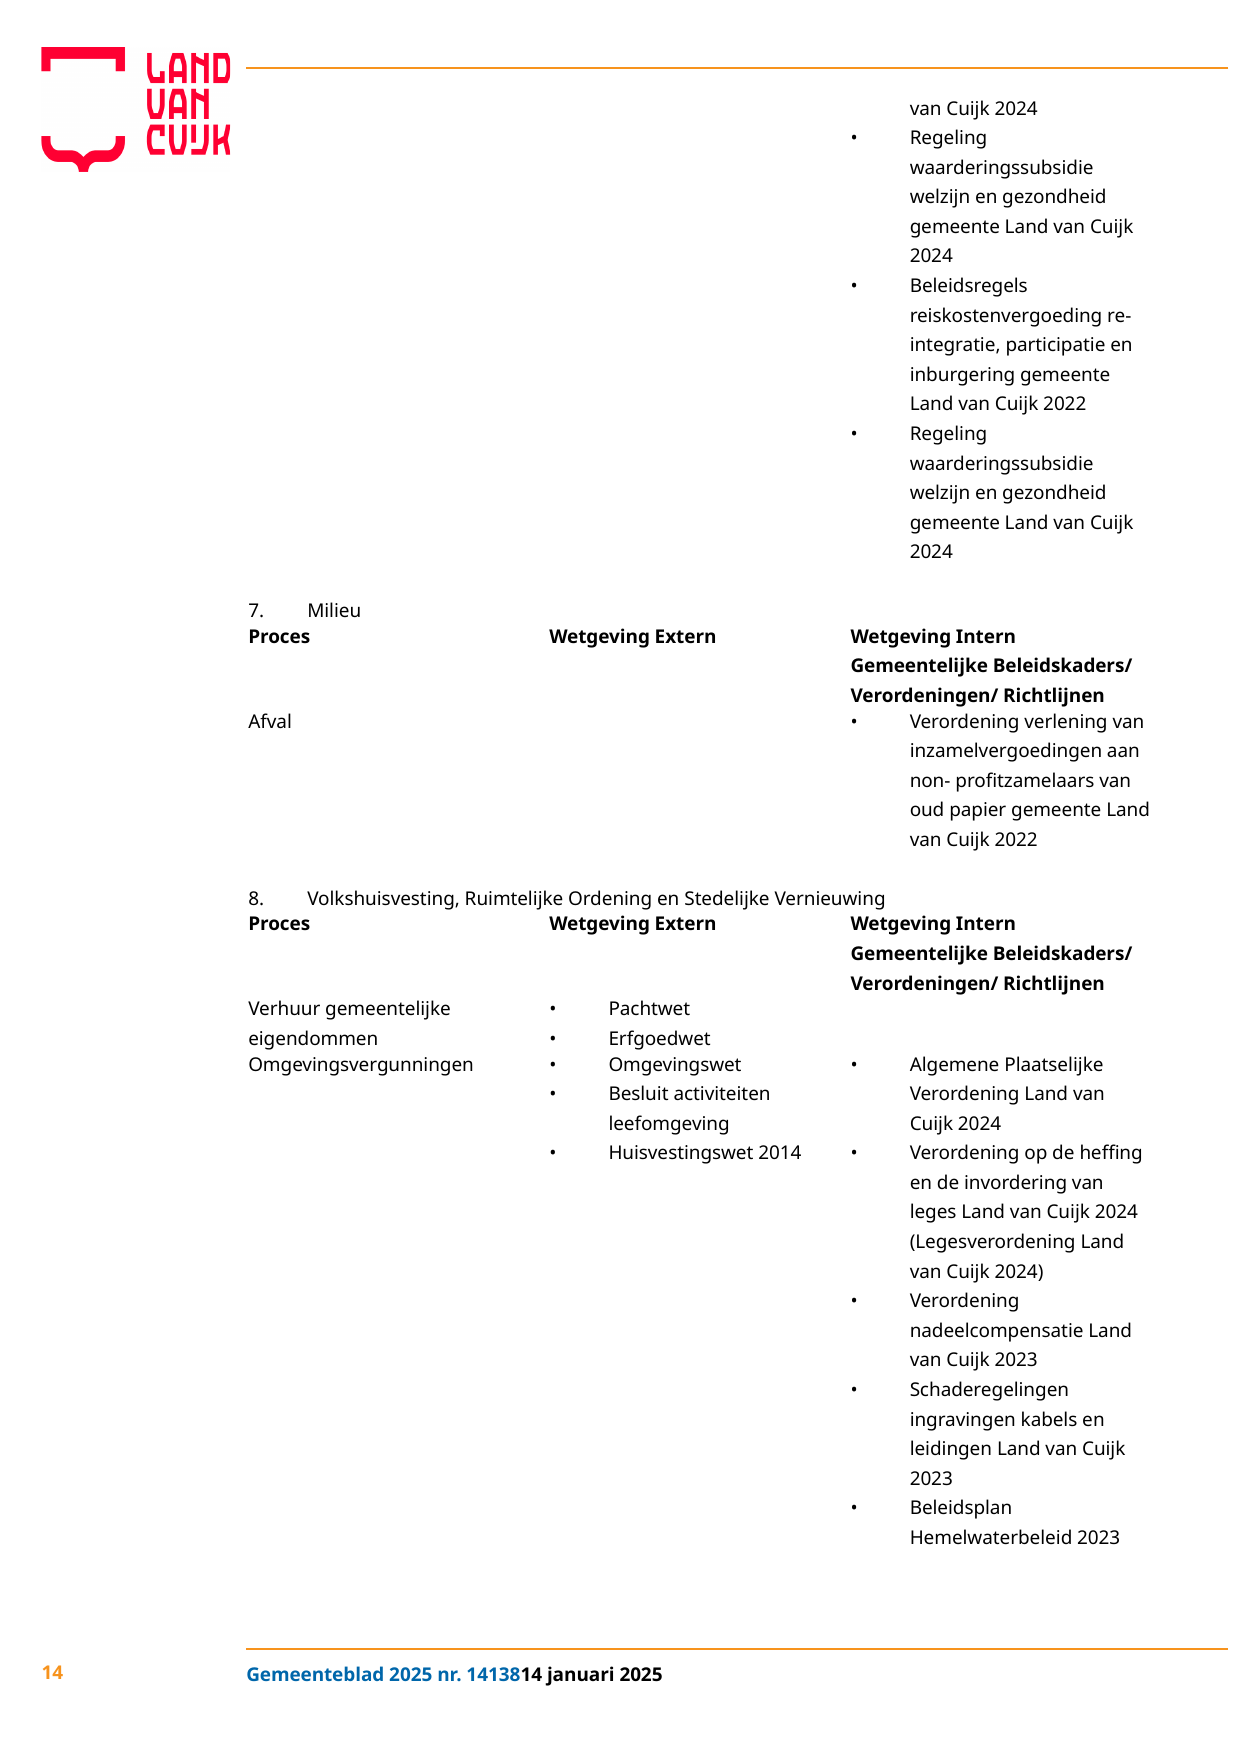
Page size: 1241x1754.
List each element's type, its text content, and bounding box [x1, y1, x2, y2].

table_cell Proces [248, 623, 549, 708]
table_cell [248, 95, 549, 564]
table_cell Omgevingsvergunningen [248, 1051, 549, 1550]
picture [41, 47, 231, 172]
table_cell Wetgeving Intern Gemeentelijke Beleidskaders/ Verordeningen/ Richtlijnen [850, 911, 1152, 995]
table_cell Algemene Plaatselijke Verordening Land van Cuijk 2024 Verordening op de heffing en de invordering van leges Land van Cuijk 2024 (Legesverordening Land van Cuijk 2024) Verordening nadeelcompensatie Land van Cuijk 2023 Schaderegelingen ingravingen kabels en leidingen Land van Cuijk 2023 Beleidsplan Hemelwaterbeleid 2023 [850, 1051, 1152, 1550]
table_cell Omgevingswet Besluit activiteiten leefomgeving Huisvestingswet 2014 [549, 1051, 850, 1550]
table_cell [549, 95, 850, 564]
table_cell Verhuur gemeentelijke eigendommen [248, 995, 549, 1051]
table_cell Wetgeving Extern [549, 623, 850, 708]
table_cell Verordening verlening van inzamelvergoedingen aan non- profitzamelaars van oud papier gemeente Land van Cuijk 2022 [850, 708, 1152, 852]
table_cell [549, 708, 850, 852]
table_header Milieu [248, 597, 1152, 623]
table_cell van Cuijk 2024 Regeling waarderingssubsidie welzijn en gezondheid gemeente Land van Cuijk 2024 Beleidsregels reiskostenvergoeding re-integratie, participatie en inburgering gemeente Land van Cuijk 2022 Regeling waarderingssubsidie welzijn en gezondheid gemeente Land van Cuijk 2024 [850, 95, 1152, 564]
table_cell Wetgeving Intern Gemeentelijke Beleidskaders/ Verordeningen/ Richtlijnen [850, 623, 1152, 708]
table_cell Wetgeving Extern [549, 911, 850, 995]
table_header Volkshuisvesting, Ruimtelijke Ordening en Stedelijke Vernieuwing [248, 885, 1152, 911]
table_cell Afval [248, 708, 549, 852]
table_cell Pachtwet Erfgoedwet [549, 995, 850, 1051]
table_cell Proces [248, 911, 549, 995]
table_cell [850, 995, 1152, 1051]
